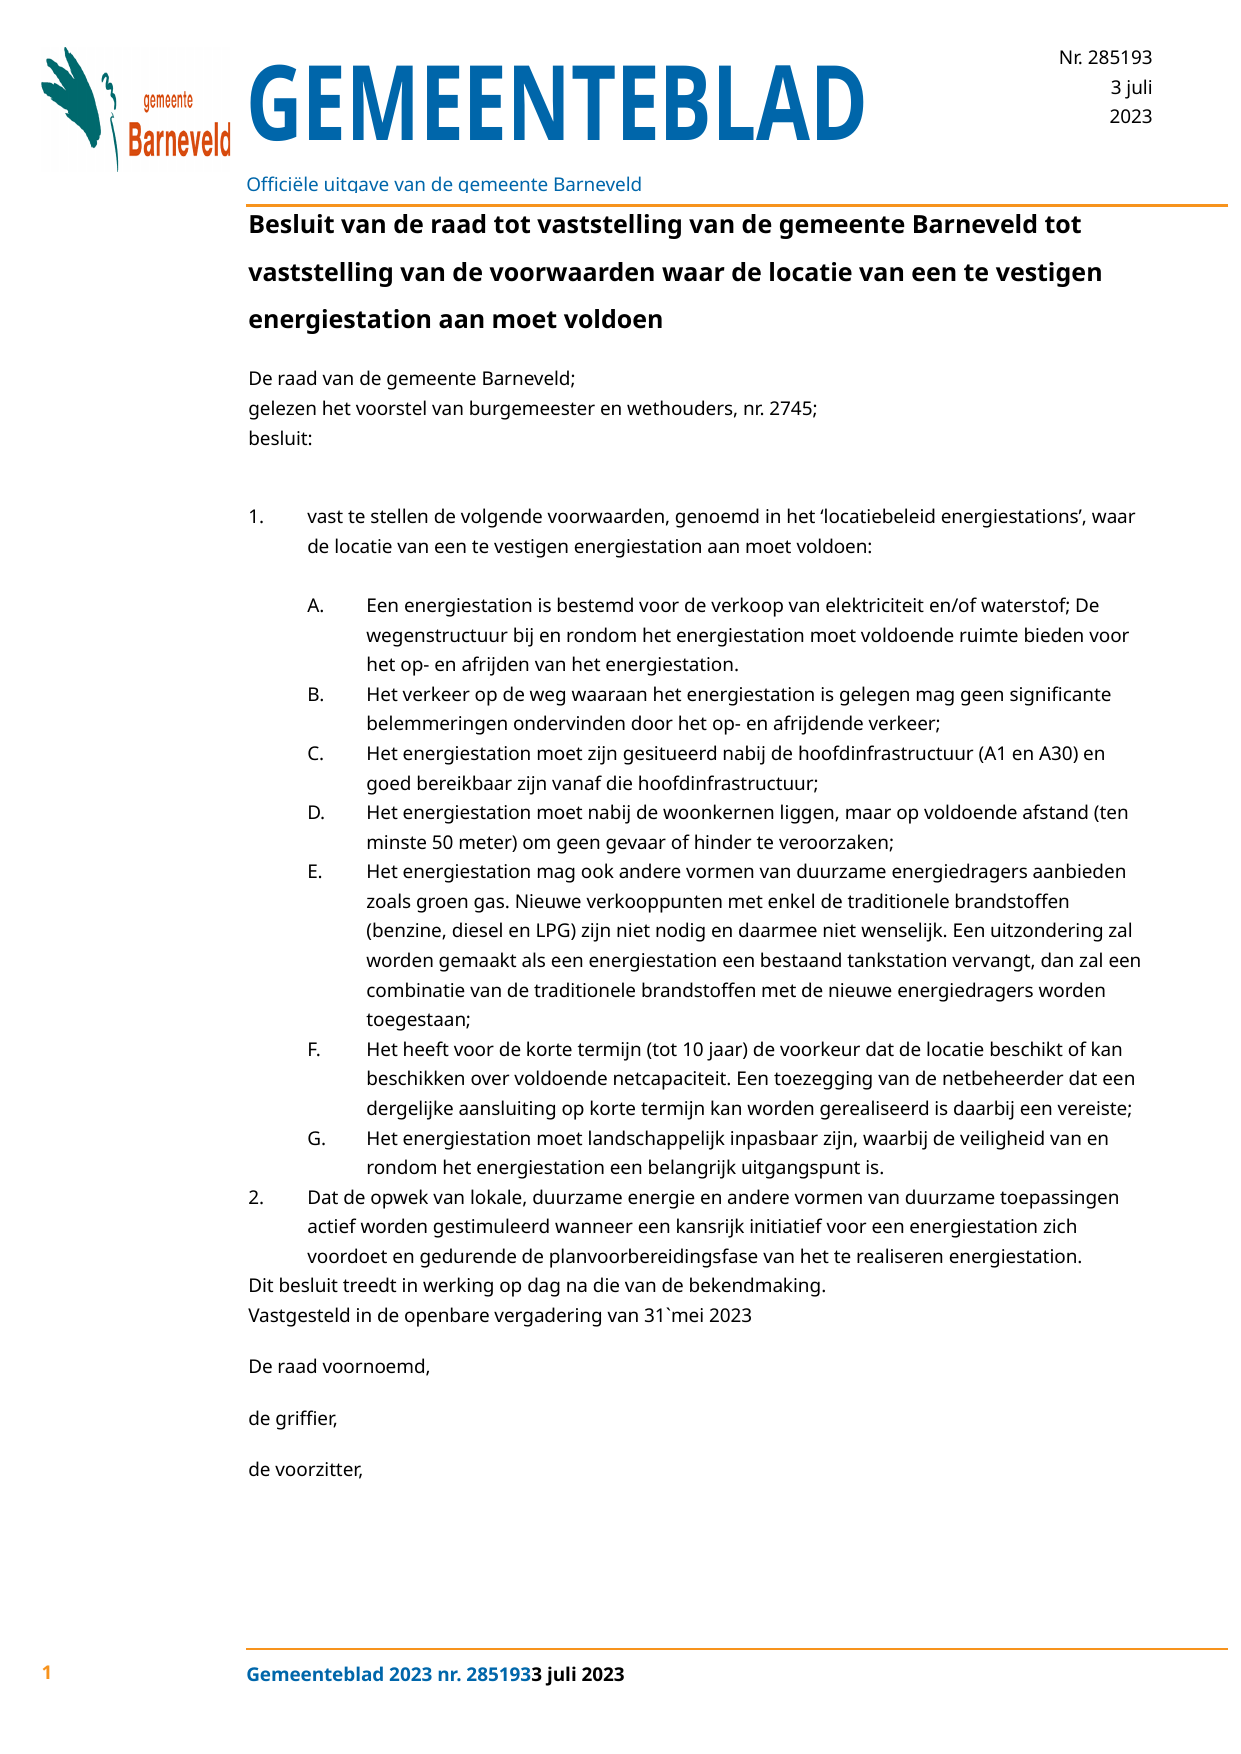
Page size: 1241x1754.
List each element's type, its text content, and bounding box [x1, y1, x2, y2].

text besluit: [248, 425, 1152, 450]
list Dat de opwek van lokale, duurzame energie en andere vormen van duurzame toepassingen actief worden gestimuleerd wanneer een kansrijk initiatief voor een energiestation zich voordoet en gedurende de planvoorbereidingsfase van het te realiseren energiestation. [248, 1184, 1152, 1269]
text Dit besluit treedt in werking op dag na die van de bekendmaking. [248, 1273, 1152, 1298]
list Het verkeer op de weg waaraan het energiestation is gelegen mag geen significante belemmeringen ondervinden door het op- en afrijdende verkeer; [307, 681, 1152, 736]
text Vastgesteld in de openbare vergadering van 31`mei 2023 [248, 1302, 1152, 1328]
list Het energiestation moet zijn gesitueerd nabij de hoofdinfrastructuur (A1 en A30) en goed bereikbaar zijn vanaf die hoofdinfrastructuur; [307, 740, 1152, 796]
picture [41, 47, 231, 172]
text de griffier, [248, 1405, 1152, 1431]
list Het energiestation moet landschappelijk inpasbaar zijn, waarbij de veiligheid van en rondom het energiestation een belangrijk uitgangspunt is. [307, 1125, 1152, 1180]
list Het energiestation mag ook andere vormen van duurzame energiedragers aanbieden zoals groen gas. Nieuwe verkooppunten met enkel de traditionele brandstoffen (benzine, diesel en LPG) zijn niet nodig en daarmee niet wenselijk. Een uitzondering zal worden gemaakt als een energiestation een bestaand tankstation vervangt, dan zal een combinatie van de traditionele brandstoffen met de nieuwe energiedragers worden toegestaan; [307, 858, 1152, 1032]
text de voorzitter, [248, 1457, 1152, 1482]
text Besluit van de raad tot vaststelling van de gemeente Barneveld tot vaststelling van de voorwaarden waar de locatie van een te vestigen energiestation aan moet voldoen [248, 207, 1152, 336]
text De raad voornoemd, [248, 1354, 1152, 1379]
text De raad van de gemeente Barneveld; [248, 366, 1152, 391]
list Het heeft voor de korte termijn (tot 10 jaar) de voorkeur dat de locatie beschikt of kan beschikken over voldoende netcapaciteit. Een toezegging van de netbeheerder dat een dergelijke aansluiting op korte termijn kan worden gerealiseerd is daarbij een vereiste; [307, 1036, 1152, 1121]
list Het energiestation moet nabij de woonkernen liggen, maar op voldoende afstand (ten minste 50 meter) om geen gevaar of hinder te veroorzaken; [307, 799, 1152, 855]
text gelezen het voorstel van burgemeester en wethouders, nr. 2745; [248, 395, 1152, 421]
list Een energiestation is bestemd voor de verkoop van elektriciteit en/of waterstof; De wegenstructuur bij en rondom het energiestation moet voldoende ruimte bieden voor het op- en afrijden van het energiestation. [307, 592, 1152, 677]
list vast te stellen de volgende voorwaarden, genoemd in het ‘locatiebeleid energiestations’, waar de locatie van een te vestigen energiestation aan moet voldoen: [248, 503, 1152, 559]
